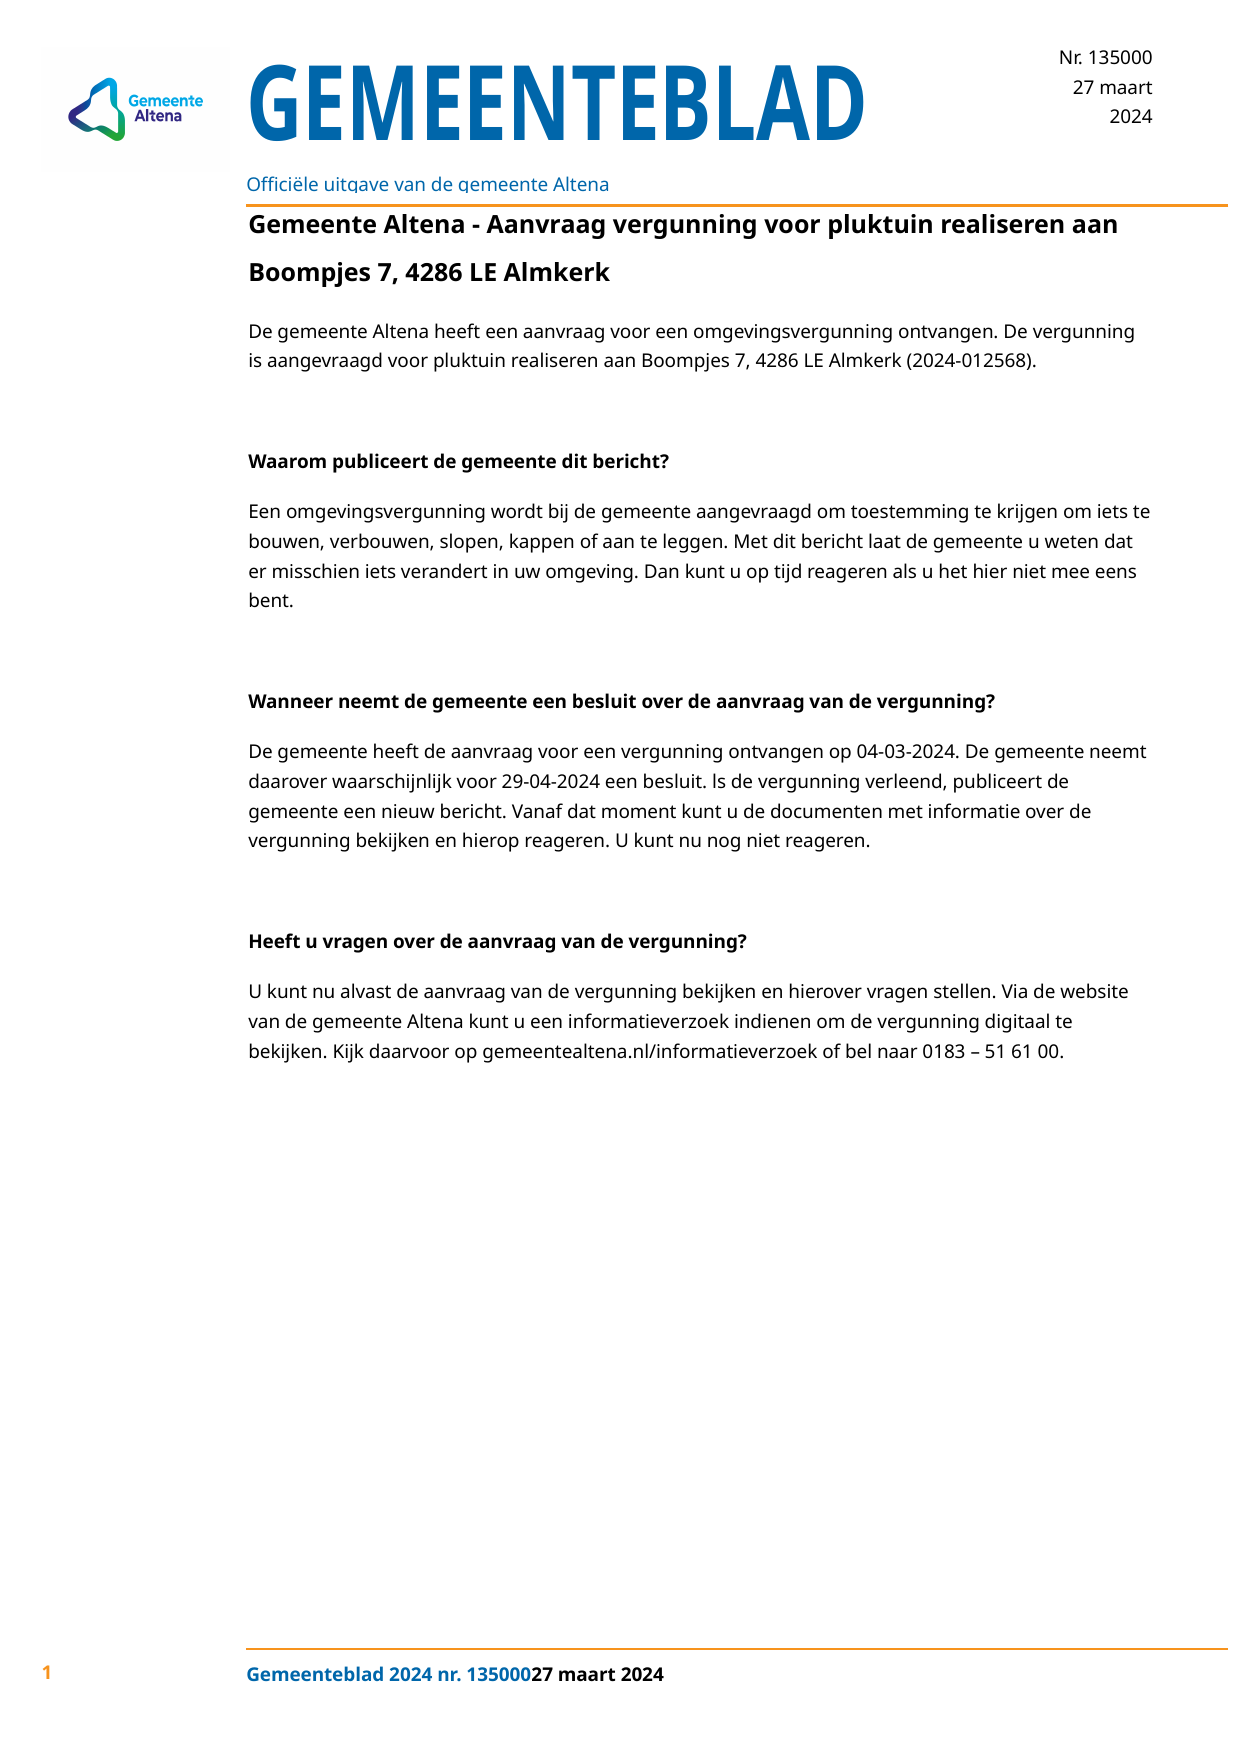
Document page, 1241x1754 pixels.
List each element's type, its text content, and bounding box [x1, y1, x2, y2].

text Gemeente Altena - Aanvraag vergunning voor pluktuin realiseren aan Boompjes 7, 4286 LE Almkerk [248, 207, 1152, 288]
text De gemeente Altena heeft een aanvraag voor een omgevingsvergunning ontvangen. De vergunning is aangevraagd voor pluktuin realiseren aan Boompjes 7, 4286 LE Almkerk (2024-012568). [248, 318, 1152, 373]
text U kunt nu alvast de aanvraag van de vergunning bekijken en hierover vragen stellen. Via de website van de gemeente Altena kunt u een informatieverzoek indienen om de vergunning digitaal te bekijken. Kijk daarvoor op gemeentealtena.nl/informatieverzoek of bel naar 0183 – 51 61 00. [248, 979, 1152, 1064]
text De gemeente heeft de aanvraag voor een vergunning ontvangen op 04-03-2024. De gemeente neemt daarover waarschijnlijk voor 29-04-2024 een besluit. ls de vergunning verleend, publiceert de gemeente een nieuw bericht. Vanaf dat moment kunt u de documenten met informatie over de vergunning bekijken en hierop reageren. U kunt nu nog niet reageren. [248, 739, 1152, 853]
text Wanneer neemt de gemeente een besluit over de aanvraag van de vergunning? [248, 688, 1152, 714]
text Een omgevingsvergunning wordt bij de gemeente aangevraagd om toestemming te krijgen om iets te bouwen, verbouwen, slopen, kappen of aan te leggen. Met dit bericht laat de gemeente u weten dat er misschien iets verandert in uw omgeving. Dan kunt u op tijd reageren als u het hier niet mee eens bent. [248, 499, 1152, 613]
text Waarom publiceert de gemeente dit bericht? [248, 448, 1152, 474]
picture [41, 47, 231, 172]
text Heeft u vragen over de aanvraag van de vergunning? [248, 928, 1152, 954]
